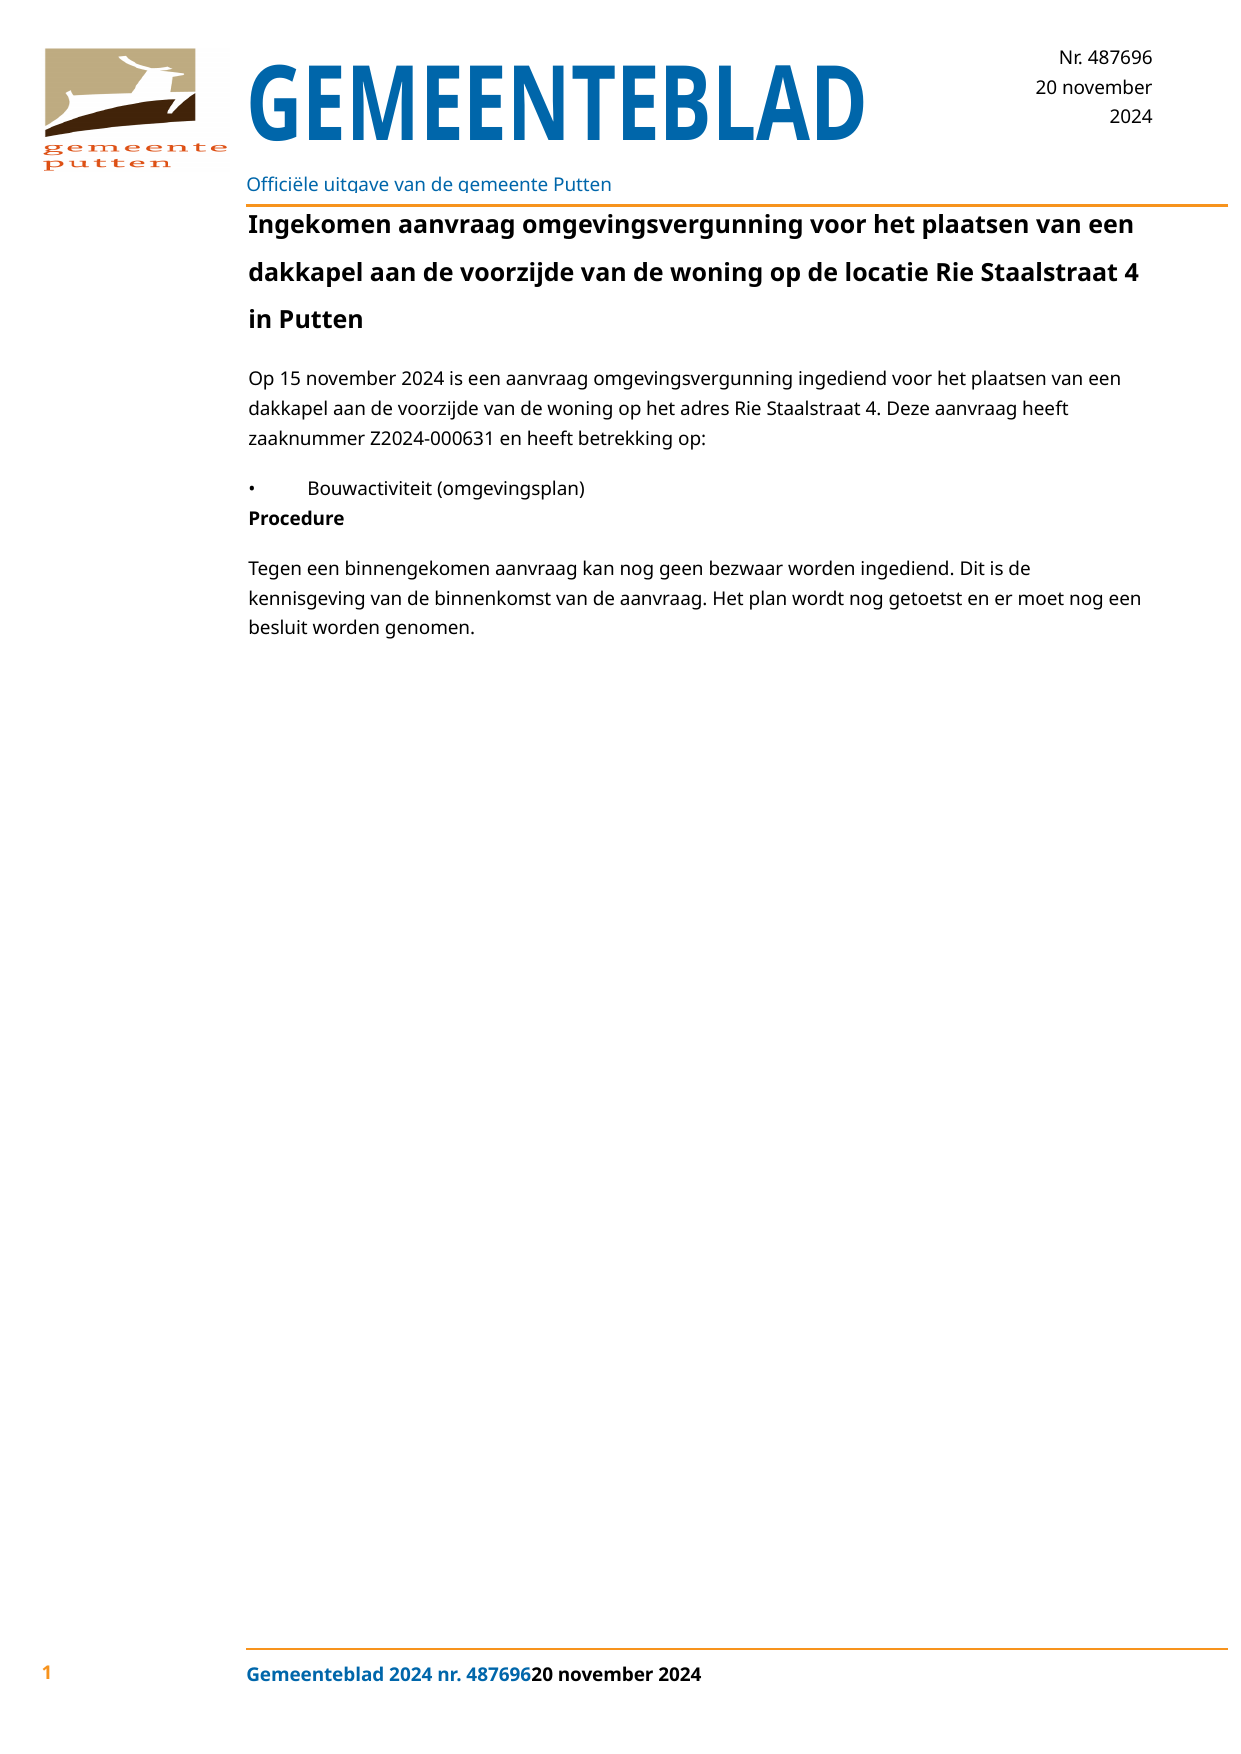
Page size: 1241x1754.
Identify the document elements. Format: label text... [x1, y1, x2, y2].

picture [41, 47, 231, 172]
text Op 15 november 2024 is een aanvraag omgevingsvergunning ingediend voor het plaatsen van een dakkapel aan de voorzijde van de woning op het adres Rie Staalstraat 4. Deze aanvraag heeft zaaknummer Z2024-000631 en heeft betrekking op: [248, 366, 1152, 450]
text Ingekomen aanvraag omgevingsvergunning voor het plaatsen van een dakkapel aan de voorzijde van de woning op de locatie Rie Staalstraat 4 in Putten [248, 207, 1152, 336]
text Tegen een binnengekomen aanvraag kan nog geen bezwaar worden ingediend. Dit is de kennisgeving van de binnenkomst van de aanvraag. Het plan wordt nog getoetst en er moet nog een besluit worden genomen. [248, 555, 1152, 640]
text Procedure [248, 505, 1152, 530]
list Bouwactiviteit (omgevingsplan) [248, 475, 1152, 501]
